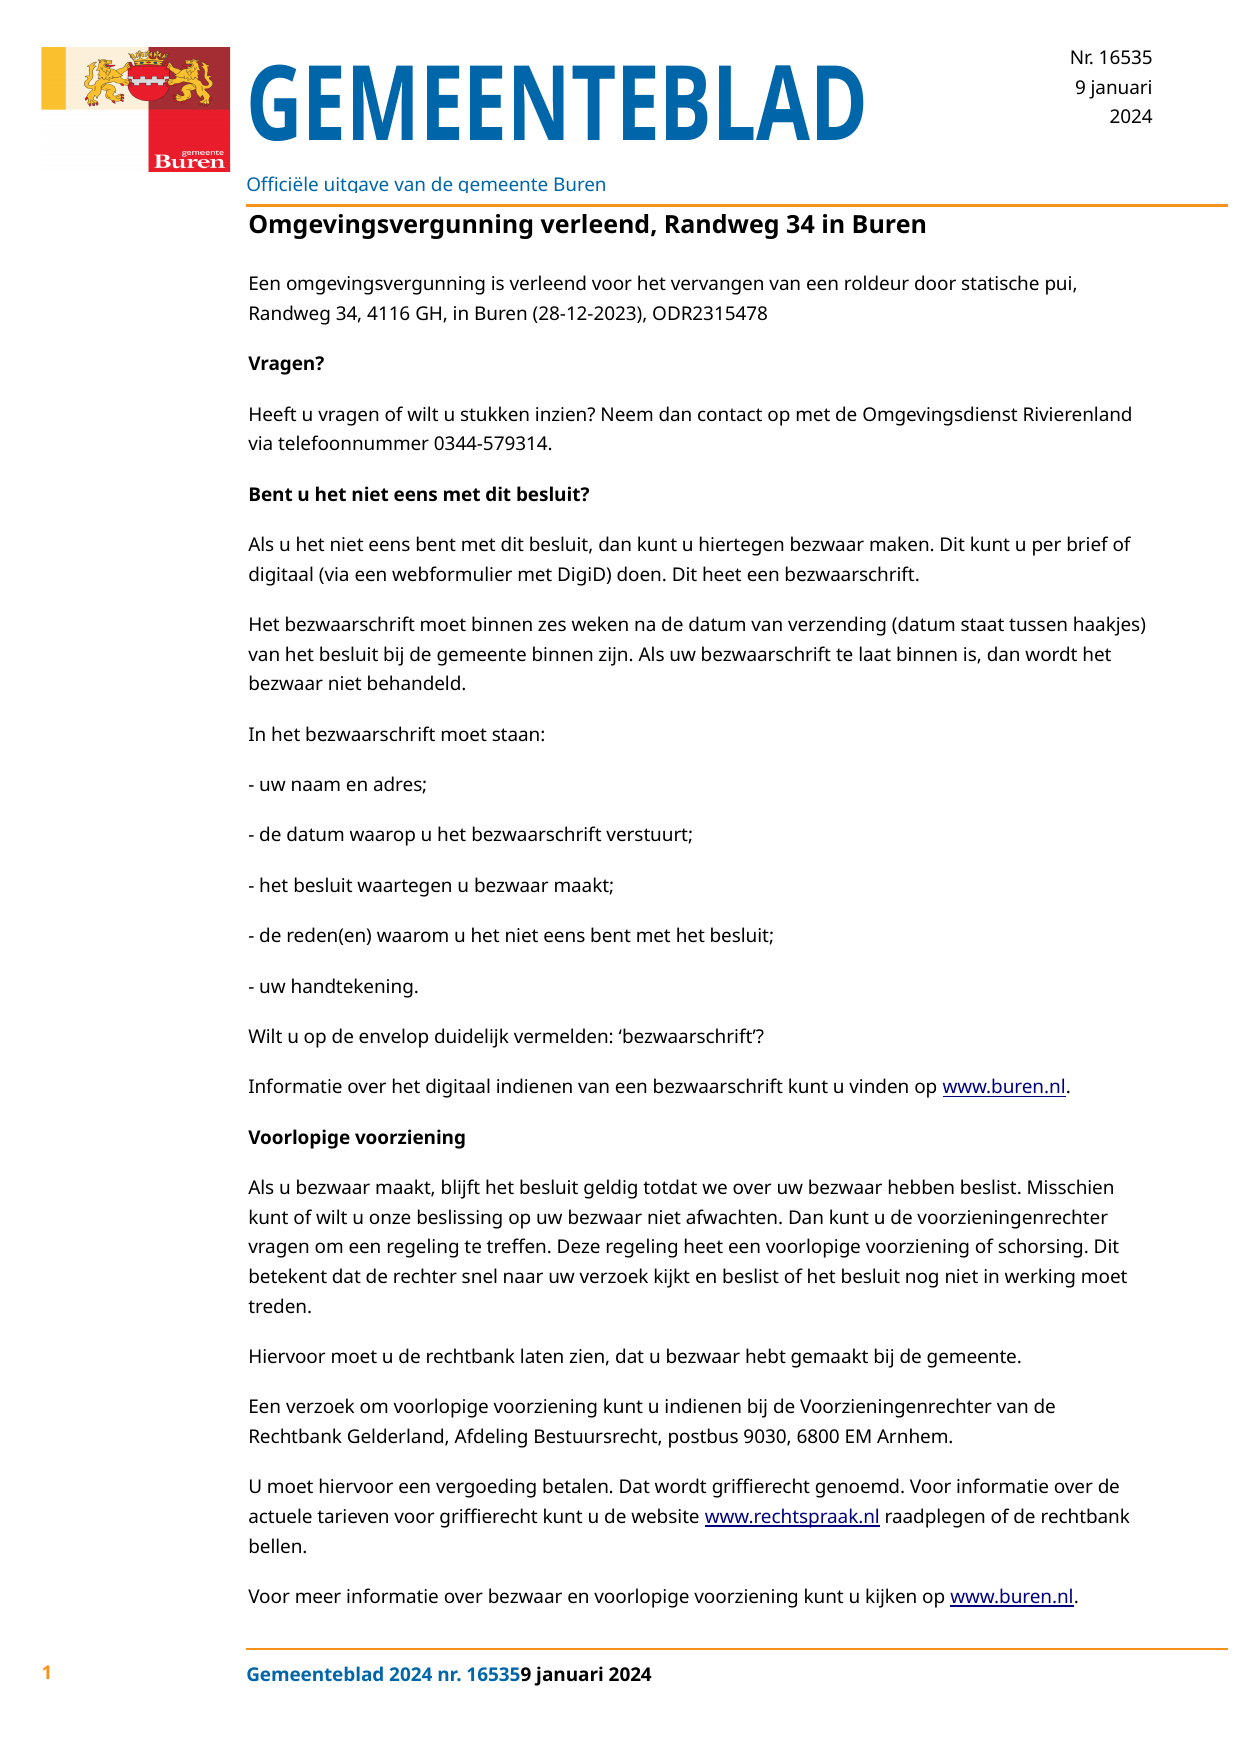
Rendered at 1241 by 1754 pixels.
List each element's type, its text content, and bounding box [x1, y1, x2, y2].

text - de datum waarop u het bezwaarschrift verstuurt; [248, 822, 1152, 847]
text Als u bezwaar maakt, blijft het besluit geldig totdat we over uw bezwaar hebben beslist. Misschien kunt of wilt u onze beslissing op uw bezwaar niet afwachten. Dan kunt u de voorzieningenrechter vragen om een regeling te treffen. Deze regeling heet een voorlopige voorziening of schorsing. Dit betekent dat de rechter snel naar uw verzoek kijkt en beslist of het besluit nog niet in werking moet treden. [248, 1174, 1152, 1318]
text Hiervoor moet u de rechtbank laten zien, dat u bezwaar hebt gemaakt bij de gemeente. [248, 1343, 1152, 1369]
text Voorlopige voorziening [248, 1124, 1152, 1150]
picture [41, 47, 231, 172]
text - de reden(en) waarom u het niet eens bent met het besluit; [248, 922, 1152, 948]
text Omgevingsvergunning verleend, Randweg 34 in Buren [248, 207, 1152, 241]
text - uw handtekening. [248, 973, 1152, 998]
text Het bezwaarschrift moet binnen zes weken na de datum van verzending (datum staat tussen haakjes) van het besluit bij de gemeente binnen zijn. Als uw bezwaarschrift te laat binnen is, dan wordt het bezwaar niet behandeld. [248, 611, 1152, 696]
text Een omgevingsvergunning is verleend voor het vervangen van een roldeur door statische pui, Randweg 34, 4116 GH, in Buren (28-12-2023), ODR2315478 [248, 270, 1152, 326]
text U moet hiervoor een vergoeding betalen. Dat wordt griffierecht genoemd. Voor informatie over de actuele tarieven voor griffierecht kunt u de website www.rechtspraak.nl raadplegen of de rechtbank bellen. [248, 1474, 1152, 1558]
text Bent u het niet eens met dit besluit? [248, 481, 1152, 506]
text Heeft u vragen of wilt u stukken inzien? Neem dan contact op met de Omgevingsdienst Rivierenland via telefoonnummer 0344-579314. [248, 401, 1152, 456]
text Vragen? [248, 350, 1152, 376]
text Als u het niet eens bent met dit besluit, dan kunt u hiertegen bezwaar maken. Dit kunt u per brief of digitaal (via een webformulier met DigiD) doen. Dit heet een bezwaarschrift. [248, 531, 1152, 586]
text Voor meer informatie over bezwaar en voorlopige voorziening kunt u kijken op www.buren.nl. [248, 1583, 1152, 1609]
text In het bezwaarschrift moet staan: [248, 721, 1152, 746]
text - uw naam en adres; [248, 771, 1152, 797]
text Informatie over het digitaal indienen van een bezwaarschrift kunt u vinden op www.buren.nl. [248, 1074, 1152, 1099]
text - het besluit waartegen u bezwaar maakt; [248, 872, 1152, 898]
text Een verzoek om voorlopige voorziening kunt u indienen bij de Voorzieningenrechter van de Rechtbank Gelderland, Afdeling Bestuursrecht, postbus 9030, 6800 EM Arnhem. [248, 1394, 1152, 1449]
text Wilt u op de envelop duidelijk vermelden: ‘bezwaarschrift’? [248, 1023, 1152, 1049]
